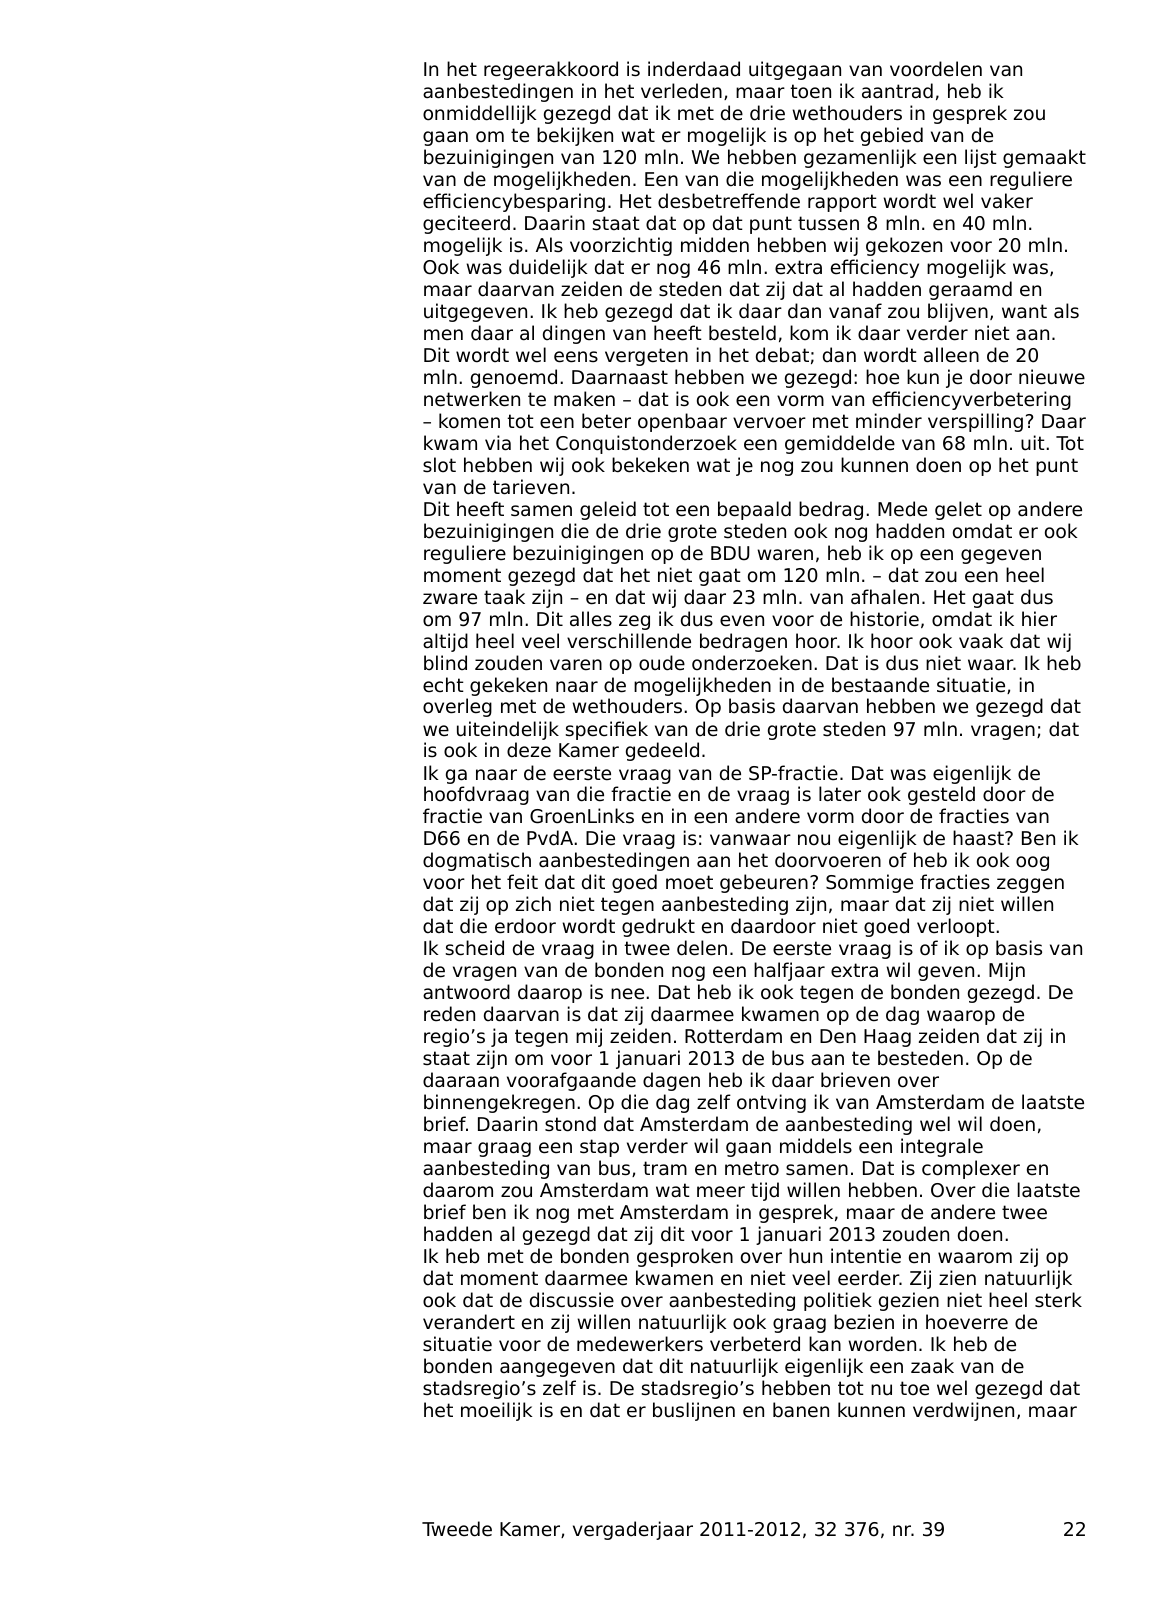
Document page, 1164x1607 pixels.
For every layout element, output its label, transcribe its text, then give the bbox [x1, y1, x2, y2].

text Ik heb met de bonden gesproken over hun intentie en waarom zij op dat moment daarmee kwamen en niet veel eerder. Zij zien natuurlijk ook dat de discussie over aanbesteding politiek gezien niet heel sterk verandert en zij willen natuurlijk ook graag bezien in hoeverre de situatie voor de medewerkers verbeterd kan worden. Ik heb de bonden aangegeven dat dit natuurlijk eigenlijk een zaak van de stadsregio’s zelf is. De stadsregio’s hebben tot nu toe wel gezegd dat het moeilijk is en dat er buslijnen en banen kunnen verdwijnen, maar [422, 1246, 1087, 1422]
text Ik ga naar de eerste vraag van de SP-fractie. Dat was eigenlijk de hoofdvraag van die fractie en de vraag is later ook gesteld door de fractie van GroenLinks en in een andere vorm door de fracties van D66 en de PvdA. Die vraag is: vanwaar nou eigenlijk de haast? Ben ik dogmatisch aanbestedingen aan het doorvoeren of heb ik ook oog voor het feit dat dit goed moet gebeuren? Sommige fracties zeggen dat zij op zich niet tegen aanbesteding zijn, maar dat zij niet willen dat die erdoor wordt gedrukt en daardoor niet goed verloopt. [422, 762, 1087, 938]
text Ik scheid de vraag in twee delen. De eerste vraag is of ik op basis van de vragen van de bonden nog een halfjaar extra wil geven. Mijn antwoord daarop is nee. Dat heb ik ook tegen de bonden gezegd. De reden daarvan is dat zij daarmee kwamen op de dag waarop de regio’s ja tegen mij zeiden. Rotterdam en Den Haag zeiden dat zij in staat zijn om voor 1 januari 2013 de bus aan te besteden. Op de daaraan voorafgaande dagen heb ik daar brieven over binnengekregen. Op die dag zelf ontving ik van Amsterdam de laatste brief. Daarin stond dat Amsterdam de aanbesteding wel wil doen, maar graag een stap verder wil gaan middels een integrale aanbesteding van bus, tram en metro samen. Dat is complexer en daarom zou Amsterdam wat meer tijd willen hebben. Over die laatste brief ben ik nog met Amsterdam in gesprek, maar de andere twee hadden al gezegd dat zij dit voor 1 januari 2013 zouden doen. [422, 938, 1087, 1246]
text In het regeerakkoord is inderdaad uitgegaan van voordelen van aanbestedingen in het verleden, maar toen ik aantrad, heb ik onmiddellijk gezegd dat ik met de drie wethouders in gesprek zou gaan om te bekijken wat er mogelijk is op het gebied van de bezuinigingen van 120 mln. We hebben gezamenlijk een lijst gemaakt van de mogelijkheden. Een van die mogelijkheden was een reguliere efficiencybesparing. Het desbetreffende rapport wordt wel vaker geciteerd. Daarin staat dat op dat punt tussen 8 mln. en 40 mln. mogelijk is. Als voorzichtig midden hebben wij gekozen voor 20 mln. Ook was duidelijk dat er nog 46 mln. extra efficiency mogelijk was, maar daarvan zeiden de steden dat zij dat al hadden geraamd en uitgegeven. Ik heb gezegd dat ik daar dan vanaf zou blijven, want als men daar al dingen van heeft besteld, kom ik daar verder niet aan. Dit wordt wel eens vergeten in het debat; dan wordt alleen de 20 mln. genoemd. Daarnaast hebben we gezegd: hoe kun je door nieuwe netwerken te maken – dat is ook een vorm van efficiencyverbetering – komen tot een beter openbaar vervoer met minder verspilling? Daar kwam via het Conquistonderzoek een gemiddelde van 68 mln. uit. Tot slot hebben wij ook bekeken wat je nog zou kunnen doen op het punt van de tarieven. [422, 59, 1087, 499]
text Dit heeft samen geleid tot een bepaald bedrag. Mede gelet op andere bezuinigingen die de drie grote steden ook nog hadden omdat er ook reguliere bezuinigingen op de BDU waren, heb ik op een gegeven moment gezegd dat het niet gaat om 120 mln. – dat zou een heel zware taak zijn – en dat wij daar 23 mln. van afhalen. Het gaat dus om 97 mln. Dit alles zeg ik dus even voor de historie, omdat ik hier altijd heel veel verschillende bedragen hoor. Ik hoor ook vaak dat wij blind zouden varen op oude onderzoeken. Dat is dus niet waar. Ik heb echt gekeken naar de mogelijkheden in de bestaande situatie, in overleg met de wethouders. Op basis daarvan hebben we gezegd dat we uiteindelijk specifiek van de drie grote steden 97 mln. vragen; dat is ook in deze Kamer gedeeld. [422, 499, 1087, 762]
